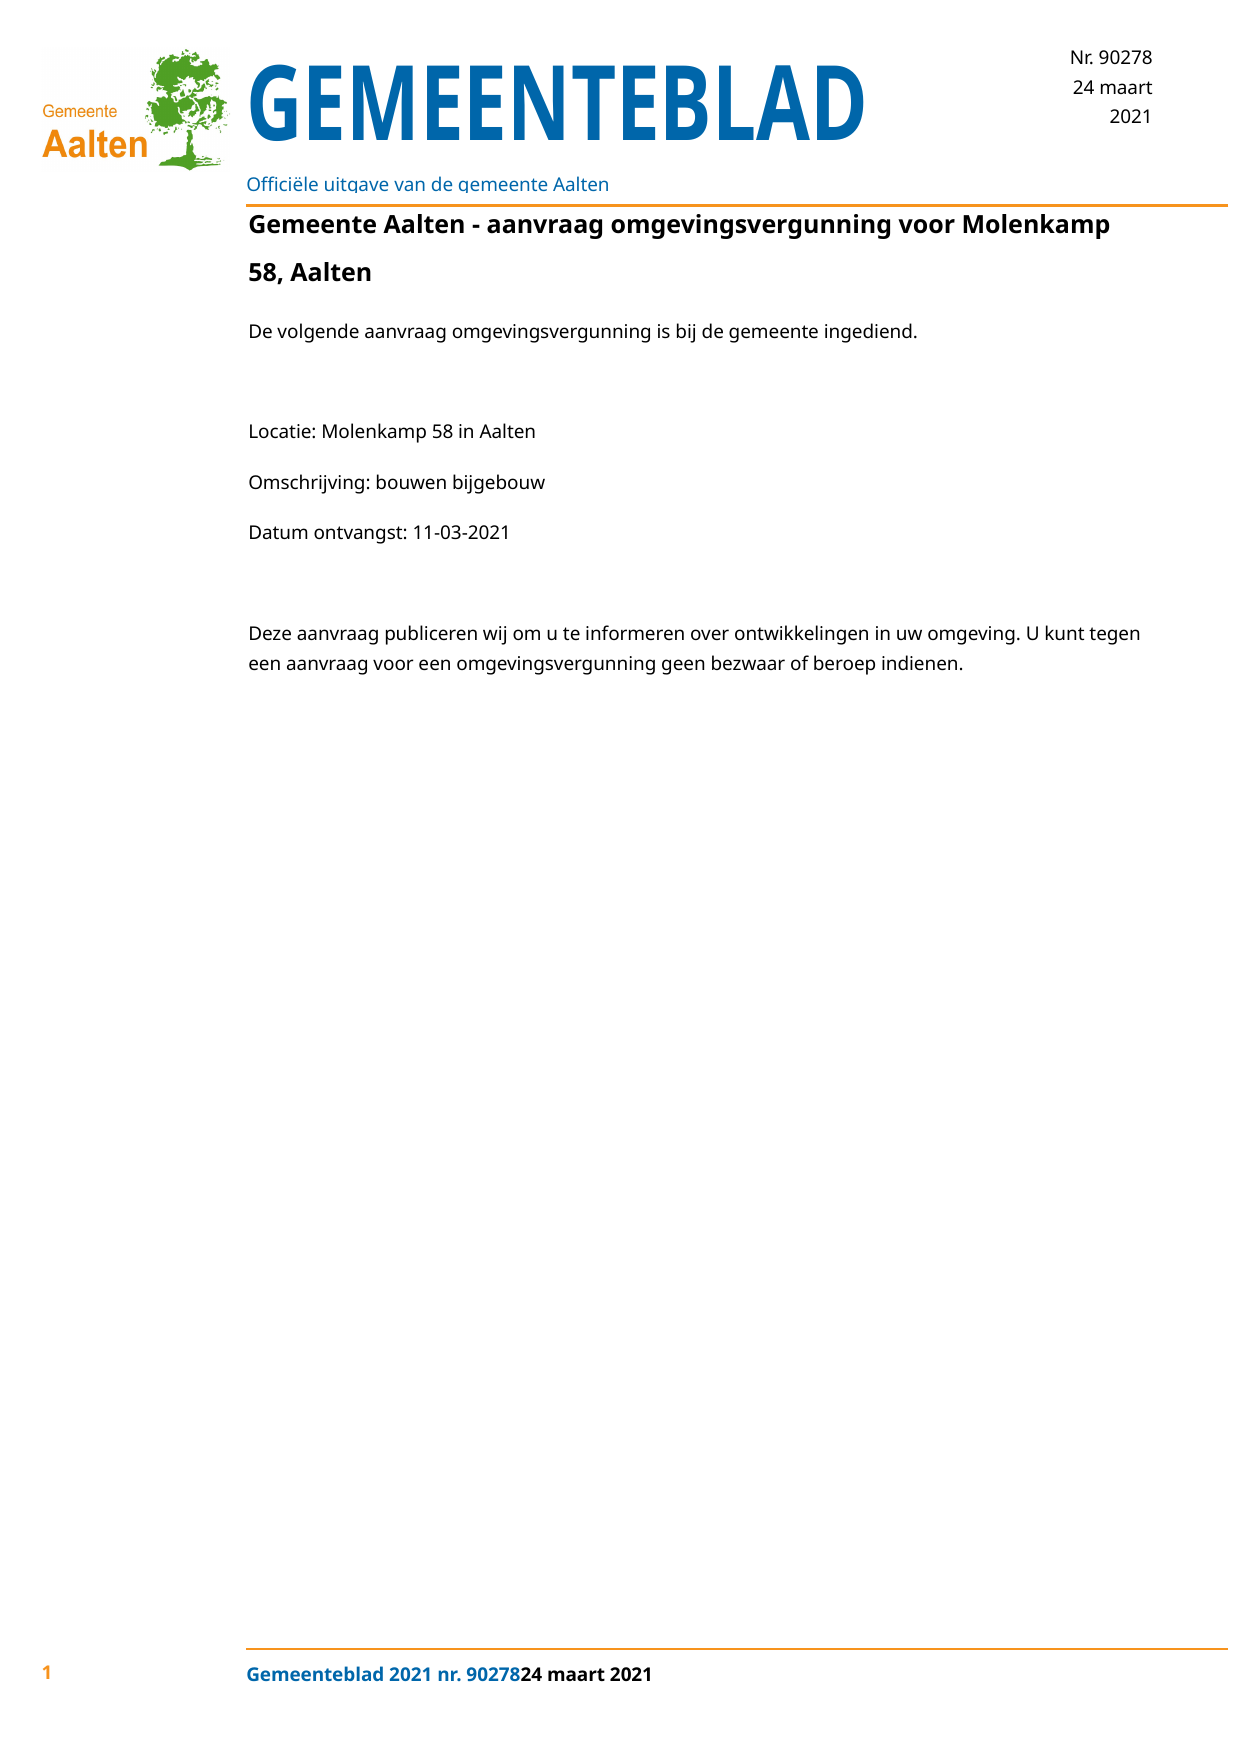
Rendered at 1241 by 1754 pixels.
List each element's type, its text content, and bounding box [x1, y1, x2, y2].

text De volgende aanvraag omgevingsvergunning is bij de gemeente ingediend. [248, 318, 1152, 344]
text Omschrijving: bouwen bijgebouw [248, 469, 1152, 495]
picture [41, 47, 231, 172]
text Deze aanvraag publiceren wij om u te informeren over ontwikkelingen in uw omgeving. U kunt tegen een aanvraag voor een omgevingsvergunning geen bezwaar of beroep indienen. [248, 620, 1152, 676]
text Locatie: Molenkamp 58 in Aalten [248, 419, 1152, 444]
text Datum ontvangst: 11-03-2021 [248, 519, 1152, 545]
text Gemeente Aalten - aanvraag omgevingsvergunning voor Molenkamp 58, Aalten [248, 207, 1152, 288]
